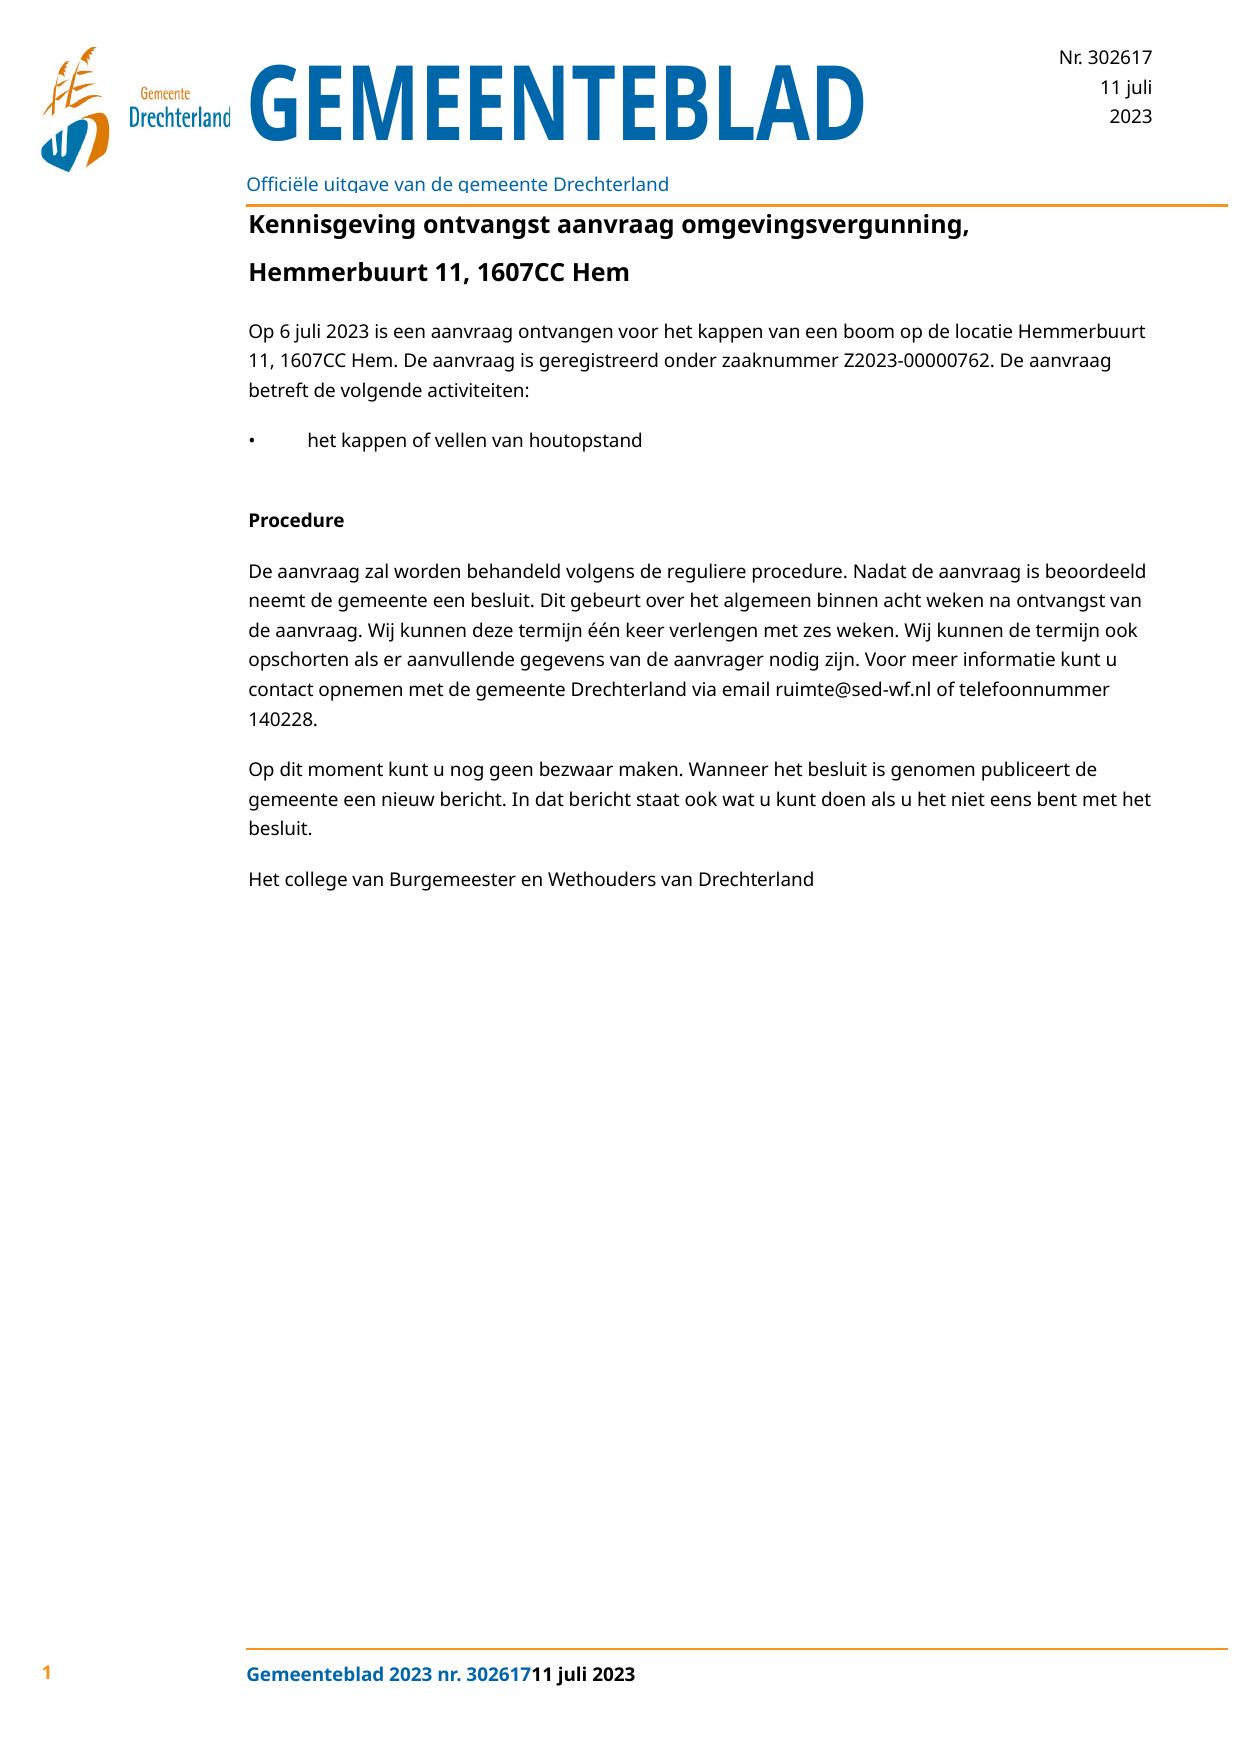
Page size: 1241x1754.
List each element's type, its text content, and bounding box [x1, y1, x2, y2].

picture [41, 47, 231, 172]
text Procedure [248, 507, 1152, 533]
picture [41, 158, 64, 172]
text Op dit moment kunt u nog geen bezwaar maken. Wanneer het besluit is genomen publiceert de gemeente een nieuw bericht. In dat bericht staat ook wat u kunt doen als u het niet eens bent met het besluit. [248, 756, 1152, 841]
text Op 6 juli 2023 is een aanvraag ontvangen voor het kappen van een boom op de locatie Hemmerbuurt 11, 1607CC Hem. De aanvraag is geregistreerd onder zaaknummer Z2023-00000762. De aanvraag betreft de volgende activiteiten: [248, 318, 1152, 403]
text Het college van Burgemeester en Wethouders van Drechterland [248, 866, 1152, 892]
picture [226, 115, 231, 124]
text Kennisgeving ontvangst aanvraag omgevingsvergunning, Hemmerbuurt 11, 1607CC Hem [248, 207, 1152, 288]
list het kappen of vellen van houtopstand [248, 427, 1152, 453]
text De aanvraag zal worden behandeld volgens de reguliere procedure. Nadat de aanvraag is beoordeeld neemt de gemeente een besluit. Dit gebeurt over het algemeen binnen acht weken na ontvangst van de aanvraag. Wij kunnen deze termijn één keer verlengen met zes weken. Wij kunnen de termijn ook opschorten als er aanvullende gegevens van de aanvrager nodig zijn. Voor meer informatie kunt u contact opnemen met de gemeente Drechterland via email ruimte@sed-wf.nl of telefoonnummer 140228. [248, 558, 1152, 732]
